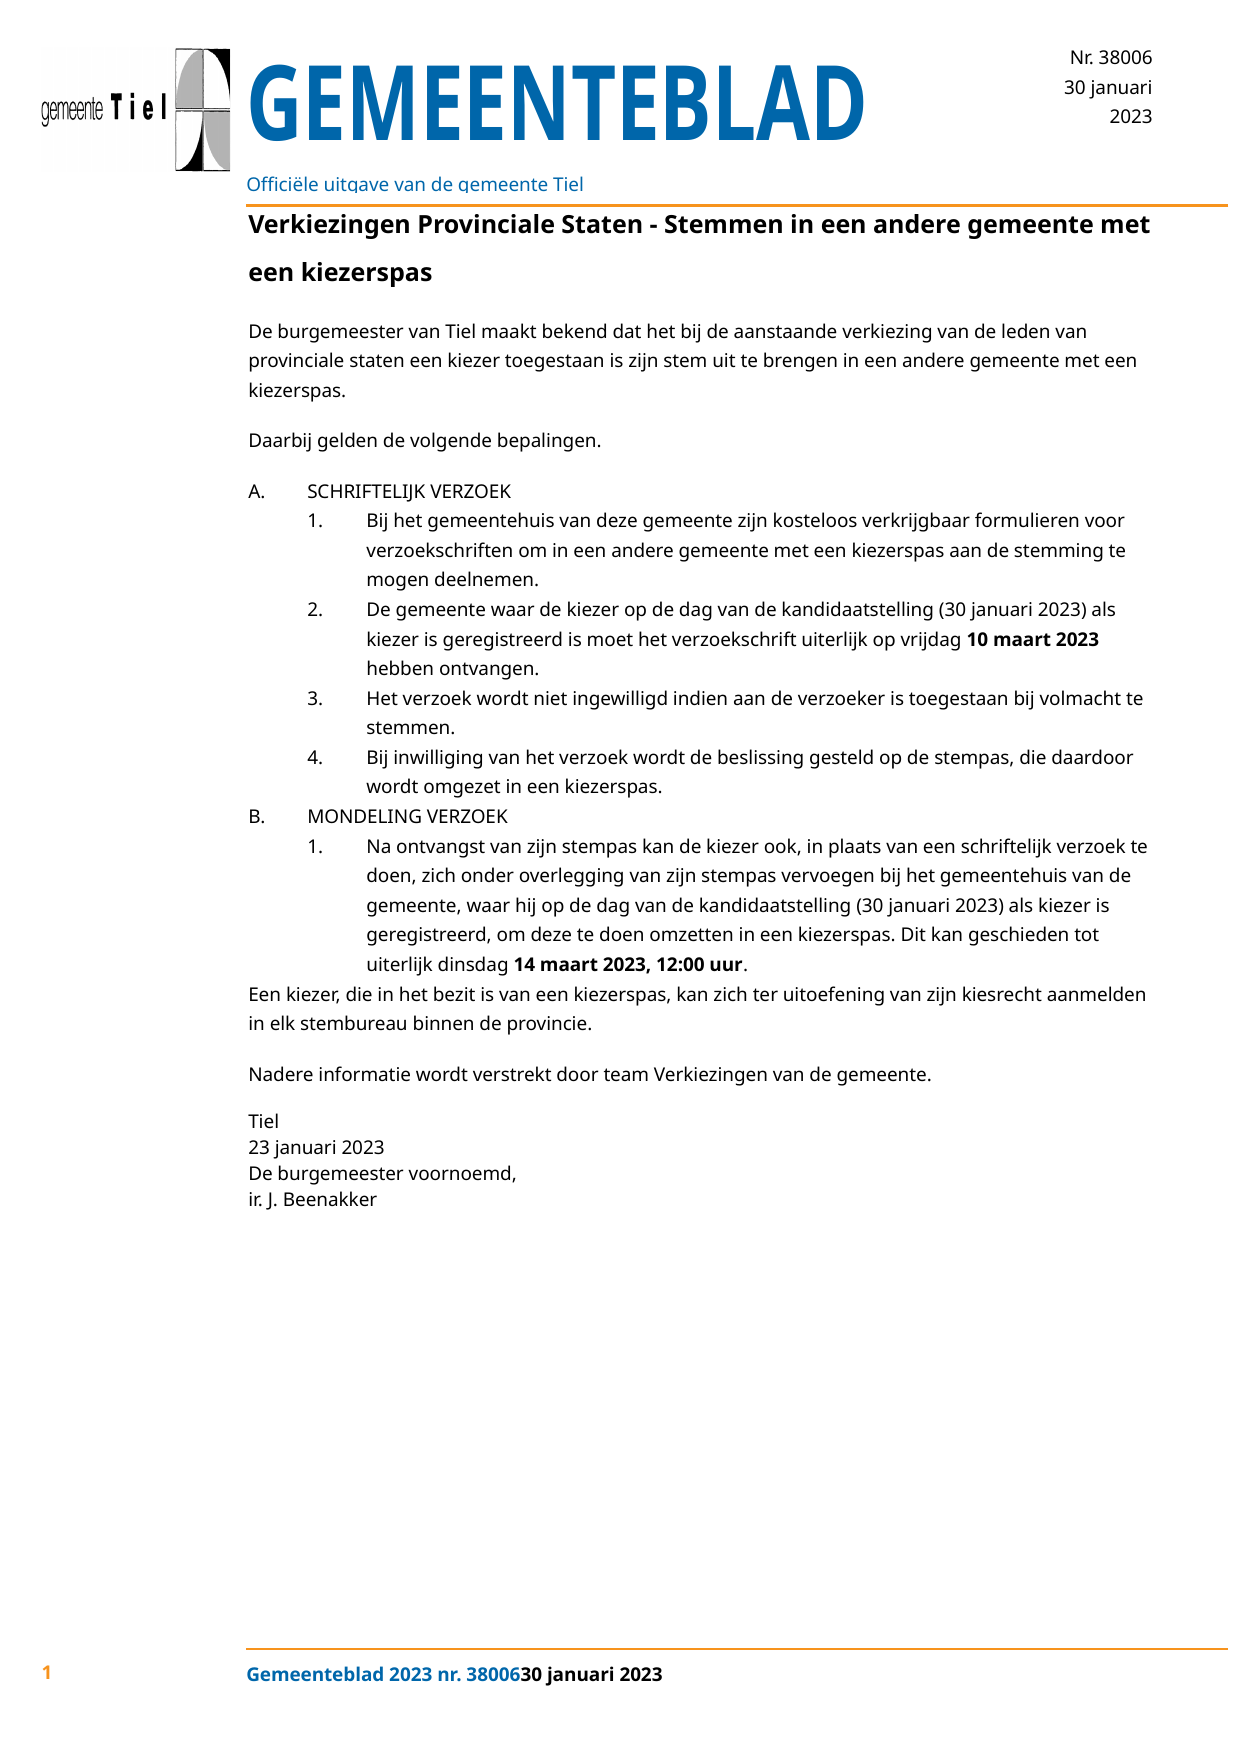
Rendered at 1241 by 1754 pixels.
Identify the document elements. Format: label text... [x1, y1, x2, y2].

list Na ontvangst van zijn stempas kan de kiezer ook, in plaats van een schriftelijk verzoek te doen, zich onder overlegging van zijn stempas vervoegen bij het gemeentehuis van de gemeente, waar hij op de dag van de kandidaatstelling (30 januari 2023) als kiezer is geregistreerd, om deze te doen omzetten in een kiezerspas. Dit kan geschieden tot uiterlijk dinsdag 14 maart 2023, 12:00 uur. [307, 833, 1152, 977]
text Tiel [248, 1109, 1152, 1134]
text Nadere informatie wordt verstrekt door team Verkiezingen van de gemeente. [248, 1061, 1152, 1087]
text De burgemeester van Tiel maakt bekend dat het bij de aanstaande verkiezing van de leden van provinciale staten een kiezer toegestaan is zijn stem uit te brengen in een andere gemeente met een kiezerspas. [248, 318, 1152, 403]
text Verkiezingen Provinciale Staten - Stemmen in een andere gemeente met een kiezerspas [248, 207, 1152, 288]
list Bij het gemeentehuis van deze gemeente zijn kosteloos verkrijgbaar formulieren voor verzoekschriften om in een andere gemeente met een kiezerspas aan de stemming te mogen deelnemen. [307, 507, 1152, 592]
text Een kiezer, die in het bezit is van een kiezerspas, kan zich ter uitoefening van zijn kiesrecht aanmelden in elk stembureau binnen de provincie. [248, 981, 1152, 1036]
list Het verzoek wordt niet ingewilligd indien aan de verzoeker is toegestaan bij volmacht te stemmen. [307, 685, 1152, 740]
list MONDELING VERZOEK [248, 803, 1152, 829]
list Bij inwilliging van het verzoek wordt de beslissing gesteld op de stempas, die daardoor wordt omgezet in een kiezerspas. [307, 744, 1152, 799]
list SCHRIFTELIJK VERZOEK [248, 478, 1152, 504]
list De gemeente waar de kiezer op de dag van de kandidaatstelling (30 januari 2023) als kiezer is geregistreerd is moet het verzoekschrift uiterlijk op vrijdag 10 maart 2023 hebben ontvangen. [307, 596, 1152, 681]
text ir. J. Beenakker [248, 1186, 1152, 1212]
text De burgemeester voornoemd, [248, 1160, 1152, 1186]
text 23 januari 2023 [248, 1134, 1152, 1160]
picture [41, 47, 231, 172]
text Daarbij gelden de volgende bepalingen. [248, 427, 1152, 453]
